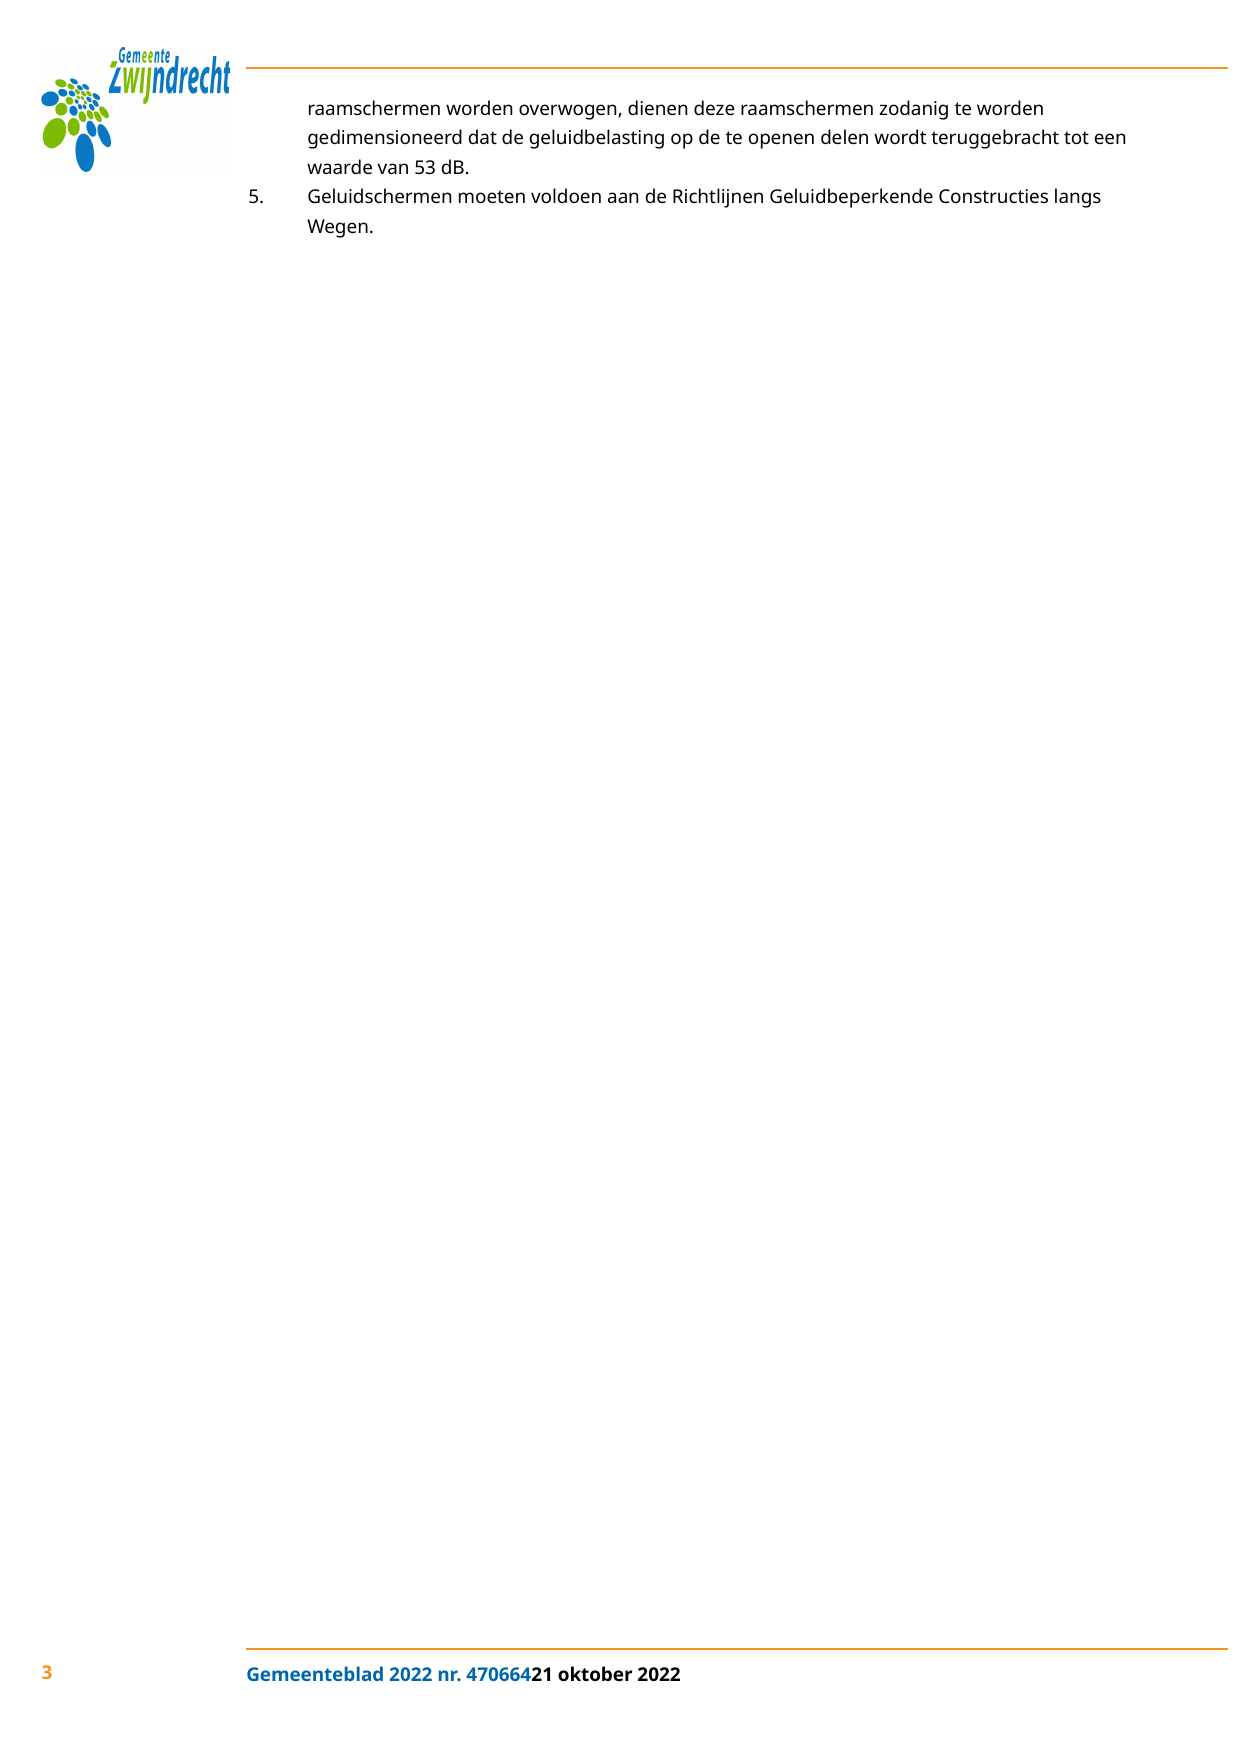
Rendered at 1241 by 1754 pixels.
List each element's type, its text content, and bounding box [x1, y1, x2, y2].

list raamschermen worden overwogen, dienen deze raamschermen zodanig te worden gedimensioneerd dat de geluidbelasting op de te openen delen wordt teruggebracht tot een waarde van 53 dB. [248, 95, 1152, 180]
picture [41, 47, 231, 172]
list Geluidschermen moeten voldoen aan de Richtlijnen Geluidbeperkende Constructies langs Wegen. [248, 183, 1152, 239]
